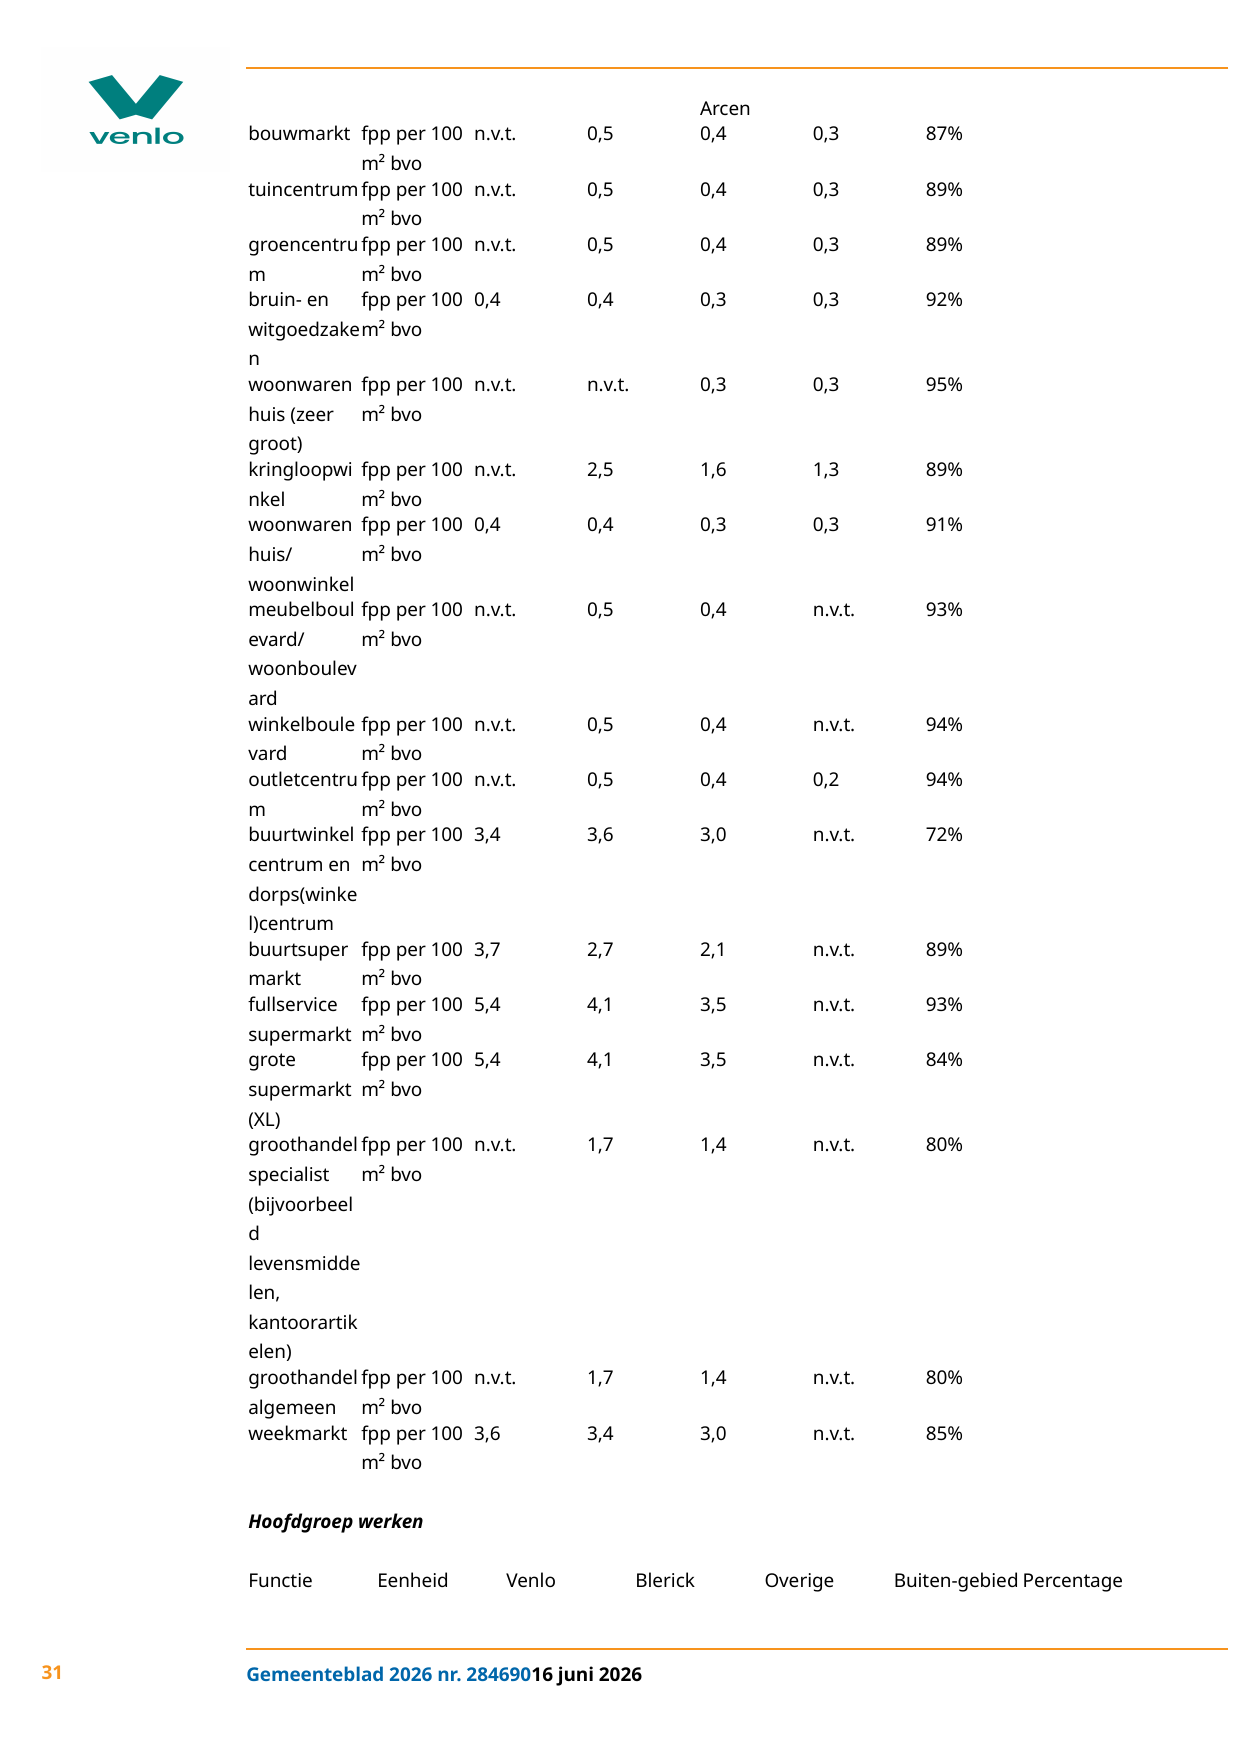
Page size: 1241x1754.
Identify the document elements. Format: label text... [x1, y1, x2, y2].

table_cell 2,7 [587, 936, 700, 991]
table_cell weekmarkt [248, 1420, 361, 1475]
table_cell 3,7 [474, 936, 587, 991]
table_cell fpp per 100 m² bvo [361, 596, 474, 711]
table_cell fpp per 100 m² bvo [361, 766, 474, 822]
table_cell n.v.t. [587, 371, 700, 456]
table_cell groothandel specialist (bijvoorbeeld levensmiddelen, kantoorartikelen) [248, 1132, 361, 1364]
table_cell fpp per 100 m² bvo [361, 371, 474, 456]
table_cell 3,6 [587, 822, 700, 936]
table_cell 5,4 [474, 1047, 587, 1132]
table_cell 1,6 [700, 456, 813, 512]
table_header [926, 95, 1152, 121]
table_cell fpp per 100 m² bvo [361, 176, 474, 231]
table_cell fpp per 100 m² bvo [361, 512, 474, 596]
table_cell 0,5 [587, 231, 700, 286]
table_cell fpp per 100 m² bvo [361, 1420, 474, 1475]
table_cell 89% [926, 176, 1152, 231]
table_cell n.v.t. [474, 371, 587, 456]
table_cell buurtwinkelcentrum en dorps(winkel)centrum [248, 822, 361, 936]
table_cell fpp per 100 m² bvo [361, 286, 474, 371]
table_header Arcen [700, 95, 813, 121]
table_cell n.v.t. [474, 121, 587, 176]
table_cell woonwarenhuis (zeer groot) [248, 371, 361, 456]
table_cell buurtsupermarkt [248, 936, 361, 991]
table_cell 0,4 [474, 286, 587, 371]
table_cell 0,2 [813, 766, 926, 822]
table_header Eenheid [377, 1567, 506, 1593]
table_cell n.v.t. [474, 176, 587, 231]
table_cell 95% [926, 371, 1152, 456]
table_cell n.v.t. [474, 711, 587, 766]
table_header [587, 95, 700, 121]
table_cell 72% [926, 822, 1152, 936]
table_cell 93% [926, 596, 1152, 711]
table_header Overige [764, 1567, 893, 1593]
table_header Percentage [1023, 1567, 1152, 1593]
table_cell fpp per 100 m² bvo [361, 231, 474, 286]
table_cell 0,3 [700, 286, 813, 371]
table_cell 1,3 [813, 456, 926, 512]
table_cell 1,4 [700, 1364, 813, 1420]
table_cell 0,4 [587, 512, 700, 596]
table_cell 2,5 [587, 456, 700, 512]
table_cell 0,4 [587, 286, 700, 371]
table_cell n.v.t. [474, 456, 587, 512]
table_cell 0,5 [587, 766, 700, 822]
table_cell 0,5 [587, 596, 700, 711]
table_cell 0,4 [474, 512, 587, 596]
table_cell fpp per 100 m² bvo [361, 822, 474, 936]
table_cell 1,7 [587, 1364, 700, 1420]
table_cell kringloopwinkel [248, 456, 361, 512]
table_cell bouwmarkt [248, 121, 361, 176]
table_cell 1,4 [700, 1132, 813, 1364]
table_header Buiten-gebied [894, 1567, 1022, 1593]
table_cell 0,3 [700, 371, 813, 456]
table_cell 0,3 [813, 512, 926, 596]
text Hoofdgroep werken [248, 1508, 1152, 1533]
table_cell 4,1 [587, 1047, 700, 1132]
table_cell 94% [926, 711, 1152, 766]
table_cell fpp per 100 m² bvo [361, 121, 474, 176]
table_header Blerick [635, 1567, 764, 1593]
table_cell n.v.t. [813, 1420, 926, 1475]
table_cell 87% [926, 121, 1152, 176]
table_cell 0,4 [700, 596, 813, 711]
table_cell 0,3 [813, 231, 926, 286]
table_cell 0,5 [587, 711, 700, 766]
table_cell [1039, 456, 1152, 512]
table_header [813, 95, 926, 121]
table_cell 80% [926, 1364, 1152, 1420]
table_cell 3,5 [700, 991, 813, 1047]
table_cell 3,5 [700, 1047, 813, 1132]
table_cell 89% [926, 456, 1038, 512]
table_cell n.v.t. [813, 596, 926, 711]
table_cell outletcentrum [248, 766, 361, 822]
table_cell fpp per 100 m² bvo [361, 1132, 474, 1364]
table_header [248, 95, 361, 121]
table_cell 3,4 [474, 822, 587, 936]
table_cell 89% [926, 231, 1152, 286]
picture [41, 47, 231, 172]
table_cell 93% [926, 991, 1152, 1047]
table_cell n.v.t. [474, 766, 587, 822]
table_cell 0,4 [700, 121, 813, 176]
table_cell fullservice supermarkt [248, 991, 361, 1047]
table_cell fpp per 100 m² bvo [361, 711, 474, 766]
table_cell 0,3 [700, 512, 813, 596]
table_cell 85% [926, 1420, 1152, 1475]
table_cell groencentrum [248, 231, 361, 286]
table_cell 84% [926, 1047, 1152, 1132]
table_cell n.v.t. [474, 1132, 587, 1364]
table_cell 89% [926, 936, 1152, 991]
table_cell 4,1 [587, 991, 700, 1047]
table_cell 0,3 [813, 371, 926, 456]
table_header Functie [248, 1567, 377, 1593]
table_cell woonwarenhuis/woonwinkel [248, 512, 361, 596]
table_cell 5,4 [474, 991, 587, 1047]
table_cell bruin- en witgoedzaken [248, 286, 361, 371]
table_header [474, 95, 587, 121]
table_cell 94% [926, 766, 1152, 822]
table_cell 1,7 [587, 1132, 700, 1364]
table_cell n.v.t. [813, 1364, 926, 1420]
table_cell n.v.t. [813, 822, 926, 936]
table_cell 91% [926, 512, 1152, 596]
table_cell 0,4 [700, 176, 813, 231]
table_cell n.v.t. [474, 1364, 587, 1420]
table_cell fpp per 100 m² bvo [361, 456, 474, 512]
table_cell fpp per 100 m² bvo [361, 1047, 474, 1132]
table_cell 0,3 [813, 286, 926, 371]
table_cell n.v.t. [813, 711, 926, 766]
table_cell 0,4 [700, 231, 813, 286]
table_cell 2,1 [700, 936, 813, 991]
table_cell 0,5 [587, 121, 700, 176]
table_header [361, 95, 474, 121]
table_cell fpp per 100 m² bvo [361, 1364, 474, 1420]
table_cell fpp per 100 m² bvo [361, 936, 474, 991]
table_cell 0,5 [587, 176, 700, 231]
table_cell n.v.t. [813, 1132, 926, 1364]
table_cell n.v.t. [474, 231, 587, 286]
table_cell meubelboulevard/woonboulevard [248, 596, 361, 711]
table_cell n.v.t. [813, 991, 926, 1047]
table_cell 0,3 [813, 121, 926, 176]
table_cell 0,4 [700, 711, 813, 766]
table_cell groothandel algemeen [248, 1364, 361, 1420]
table_cell winkelboulevard [248, 711, 361, 766]
table_cell 80% [926, 1132, 1152, 1364]
table_cell 92% [926, 286, 1152, 371]
table_cell grote supermarkt (XL) [248, 1047, 361, 1132]
table_cell tuincentrum [248, 176, 361, 231]
table_cell n.v.t. [474, 596, 587, 711]
table_cell 3,0 [700, 1420, 813, 1475]
table_cell 3,4 [587, 1420, 700, 1475]
table_cell 0,4 [700, 766, 813, 822]
table_cell n.v.t. [813, 936, 926, 991]
table_cell n.v.t. [813, 1047, 926, 1132]
table_cell 0,3 [813, 176, 926, 231]
table_header Venlo [506, 1567, 635, 1593]
table_cell 3,6 [474, 1420, 587, 1475]
table_cell fpp per 100 m² bvo [361, 991, 474, 1047]
table_cell 3,0 [700, 822, 813, 936]
